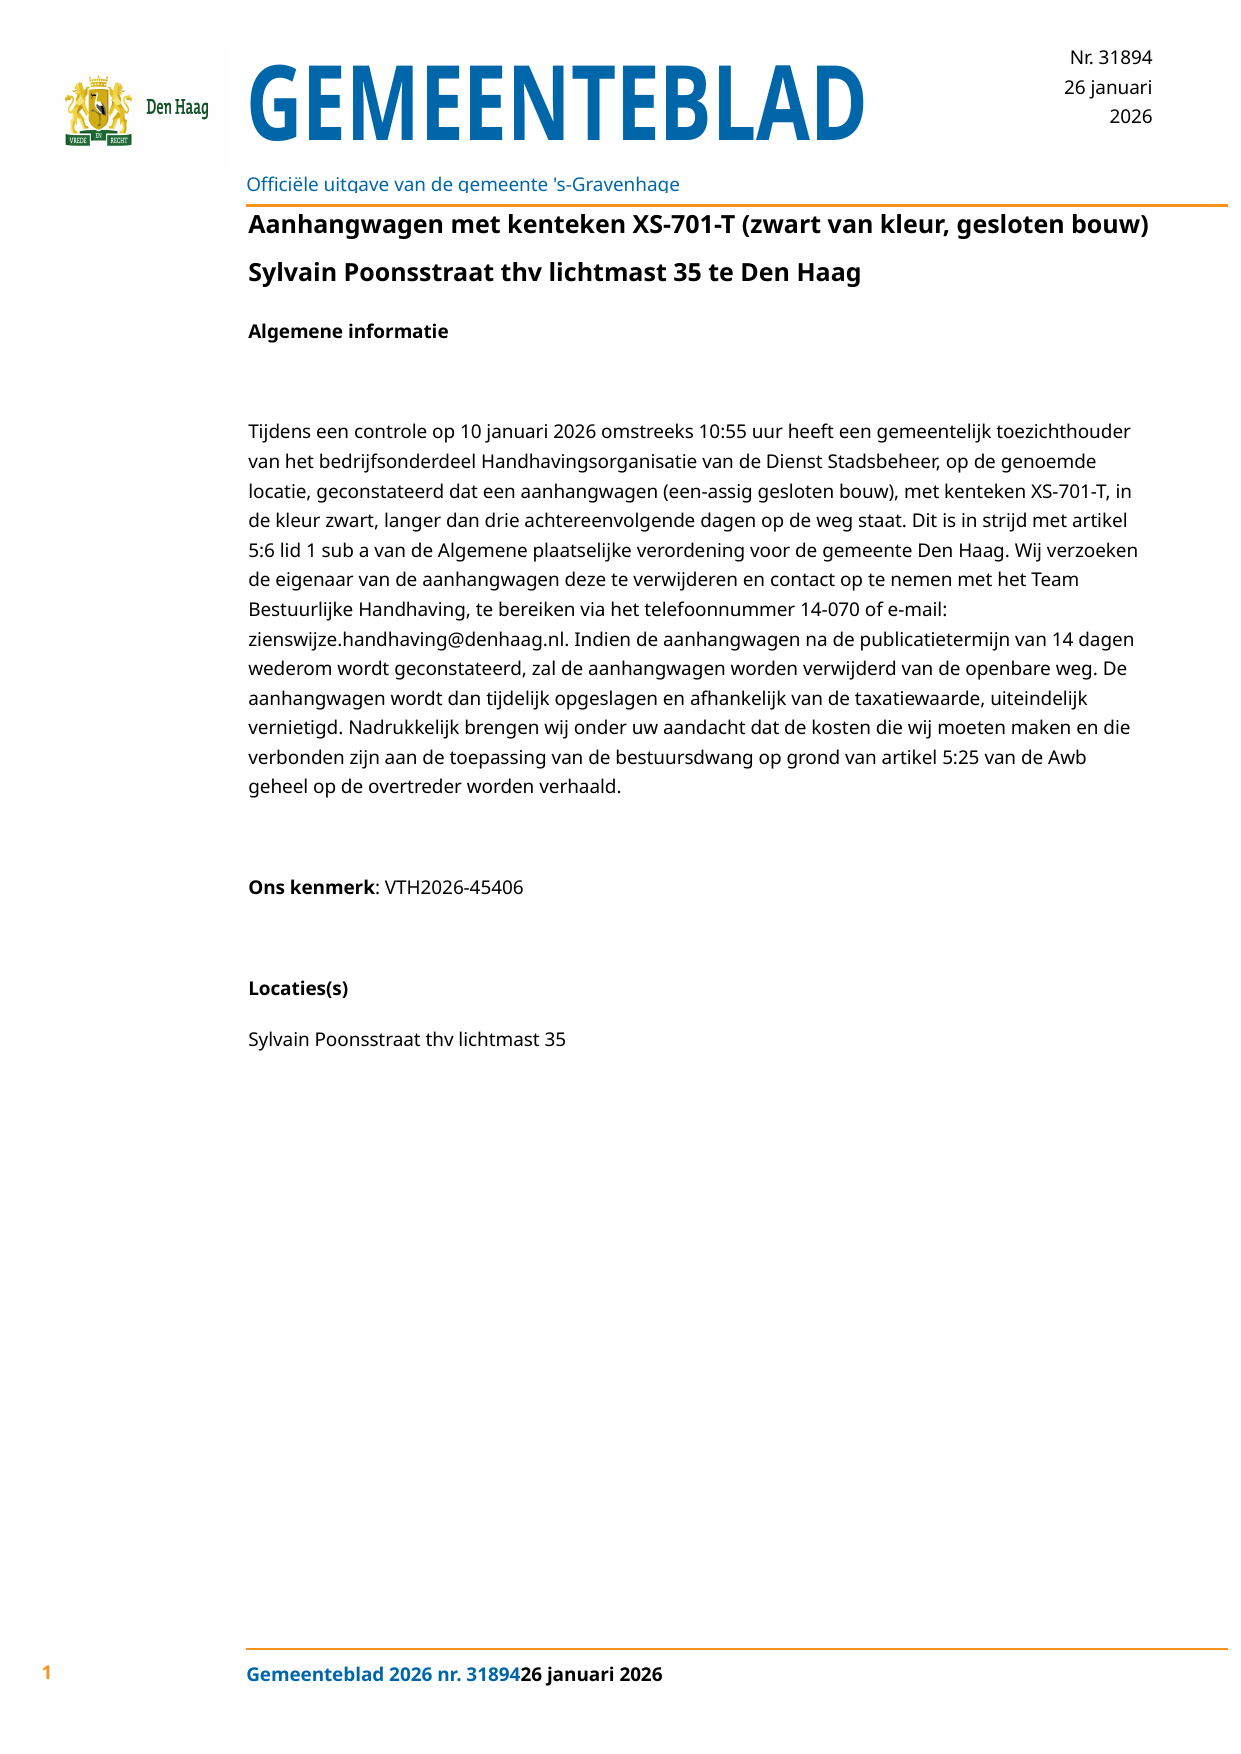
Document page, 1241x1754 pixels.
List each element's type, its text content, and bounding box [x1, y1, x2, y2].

text Algemene informatie [248, 318, 1152, 344]
text Tijdens een controle op 10 januari 2026 omstreeks 10:55 uur heeft een gemeentelijk toezichthouder van het bedrijfsonderdeel Handhavingsorganisatie van de Dienst Stadsbeheer, op de genoemde locatie, geconstateerd dat een aanhangwagen (een-assig gesloten bouw), met kenteken XS-701-T, in de kleur zwart, langer dan drie achtereenvolgende dagen op de weg staat. Dit is in strijd met artikel 5:6 lid 1 sub a van de Algemene plaatselijke verordening voor de gemeente Den Haag. Wij verzoeken de eigenaar van de aanhangwagen deze te verwijderen en contact op te nemen met het Team Bestuurlijke Handhaving, te bereiken via het telefoonnummer 14-070 of e-mail: zienswijze.handhaving@denhaag.nl. Indien de aanhangwagen na de publicatietermijn van 14 dagen wederom wordt geconstateerd, zal de aanhangwagen worden verwijderd van de openbare weg. De aanhangwagen wordt dan tijdelijk opgeslagen en afhankelijk van de taxatiewaarde, uiteindelijk vernietigd. Nadrukkelijk brengen wij onder uw aandacht dat de kosten die wij moeten maken en die verbonden zijn aan de toepassing van de bestuursdwang op grond van artikel 5:25 van de Awb geheel op de overtreder worden verhaald. [248, 419, 1152, 799]
text Locaties(s) [248, 975, 1152, 1001]
text Sylvain Poonsstraat thv lichtmast 35 [248, 1026, 1152, 1052]
picture [41, 47, 231, 172]
text Ons kenmerk: VTH2026-45406 [248, 874, 1152, 900]
text Aanhangwagen met kenteken XS-701-T (zwart van kleur, gesloten bouw) Sylvain Poonsstraat thv lichtmast 35 te Den Haag [248, 207, 1152, 288]
